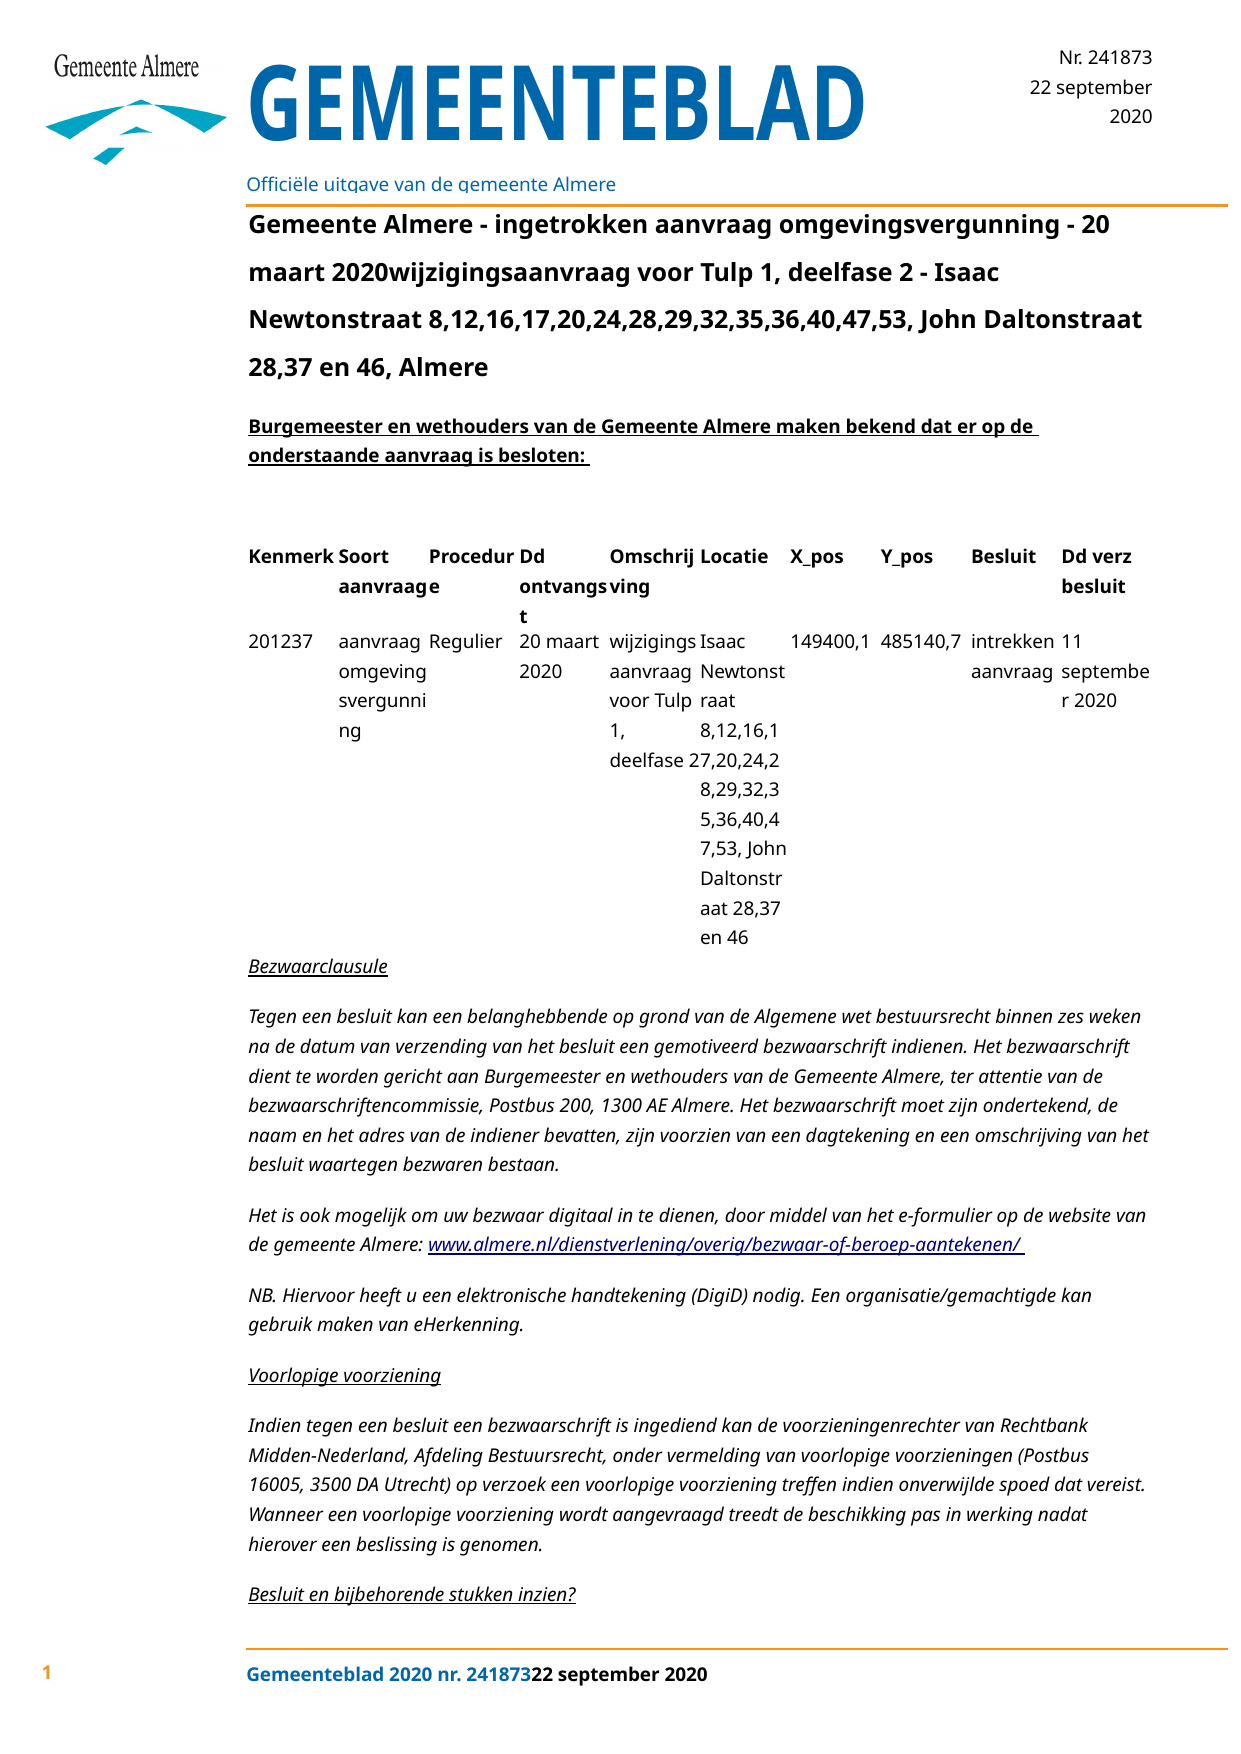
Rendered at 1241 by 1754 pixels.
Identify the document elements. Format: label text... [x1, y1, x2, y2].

table_header Dd ontvangst [519, 544, 609, 628]
table_header X_pos [790, 544, 881, 628]
table_header Omschrijving [609, 544, 700, 628]
table_cell wijzigingsaanvraag voor Tulp 1, deelfase 2 [609, 629, 700, 950]
table_cell 485140,7 [881, 629, 971, 950]
table_cell 11 september 2020 [1061, 629, 1152, 950]
table_cell 149400,1 [790, 629, 881, 950]
table_header Procedure [429, 544, 519, 628]
text Bezwaarclausule [248, 953, 1152, 979]
table_cell 201237 [248, 629, 338, 950]
text Voorlopige voorziening [248, 1362, 1152, 1388]
text Gemeente Almere - ingetrokken aanvraag omgevingsvergunning - 20 maart 2020wijzigingsaanvraag voor Tulp 1, deelfase 2 - Isaac Newtonstraat 8,12,16,17,20,24,28,29,32,35,36,40,47,53, John Daltonstraat 28,37 en 46, Almere [248, 207, 1152, 384]
picture [41, 47, 231, 172]
table_cell intrekken aanvraag [971, 629, 1061, 950]
table_header Dd verz besluit [1061, 544, 1152, 628]
text Het is ook mogelijk om uw bezwaar digitaal in te dienen, door middel van het e-formulier op de website van de gemeente Almere: www.almere.nl/dienstverlening/overig/bezwaar-of-beroep-aantekenen/ [248, 1202, 1152, 1257]
table_header Besluit [971, 544, 1061, 628]
text NB. Hiervoor heeft u een elektronische handtekening (DigiD) nodig. Een organisatie/gemachtigde kan gebruik maken van eHerkenning. [248, 1282, 1152, 1337]
table_cell Regulier [429, 629, 519, 950]
text Tegen een besluit kan een belanghebbende op grond van de Algemene wet bestuursrecht binnen zes weken na de datum van verzending van het besluit een gemotiveerd bezwaarschrift indienen. Het bezwaarschrift dient te worden gericht aan Burgemeester en wethouders van de Gemeente Almere, ter attentie van de bezwaarschriftencommissie, Postbus 200, 1300 AE Almere. Het bezwaarschrift moet zijn ondertekend, de naam en het adres van de indiener bevatten, zijn voorzien van een dagtekening en een omschrijving van het besluit waartegen bezwaren bestaan. [248, 1004, 1152, 1177]
table_header Locatie [700, 544, 790, 628]
table_header Kenmerk [248, 544, 338, 628]
table_cell Isaac Newtonstraat 8,12,16,17,20,24,28,29,32,35,36,40,47,53, John Daltonstraat 28,37 en 46 [700, 629, 790, 950]
text Indien tegen een besluit een bezwaarschrift is ingediend kan de voorzieningenrechter van Rechtbank Midden-Nederland, Afdeling Bestuursrecht, onder vermelding van voorlopige voorzieningen (Postbus 16005, 3500 DA Utrecht) op verzoek een voorlopige voorziening treffen indien onverwijlde spoed dat vereist. Wanneer een voorlopige voorziening wordt aangevraagd treedt de beschikking pas in werking nadat hierover een beslissing is genomen. [248, 1412, 1152, 1557]
table_header Soort aanvraag [338, 544, 429, 628]
table_cell aanvraag omgevingsvergunning [338, 629, 429, 950]
table_cell 20 maart 2020 [519, 629, 609, 950]
table_header Y_pos [881, 544, 971, 628]
text Besluit en bijbehorende stukken inzien? [248, 1581, 1152, 1607]
text Burgemeester en wethouders van de Gemeente Almere maken bekend dat er op de onderstaande aanvraag is besloten: [248, 413, 1152, 468]
